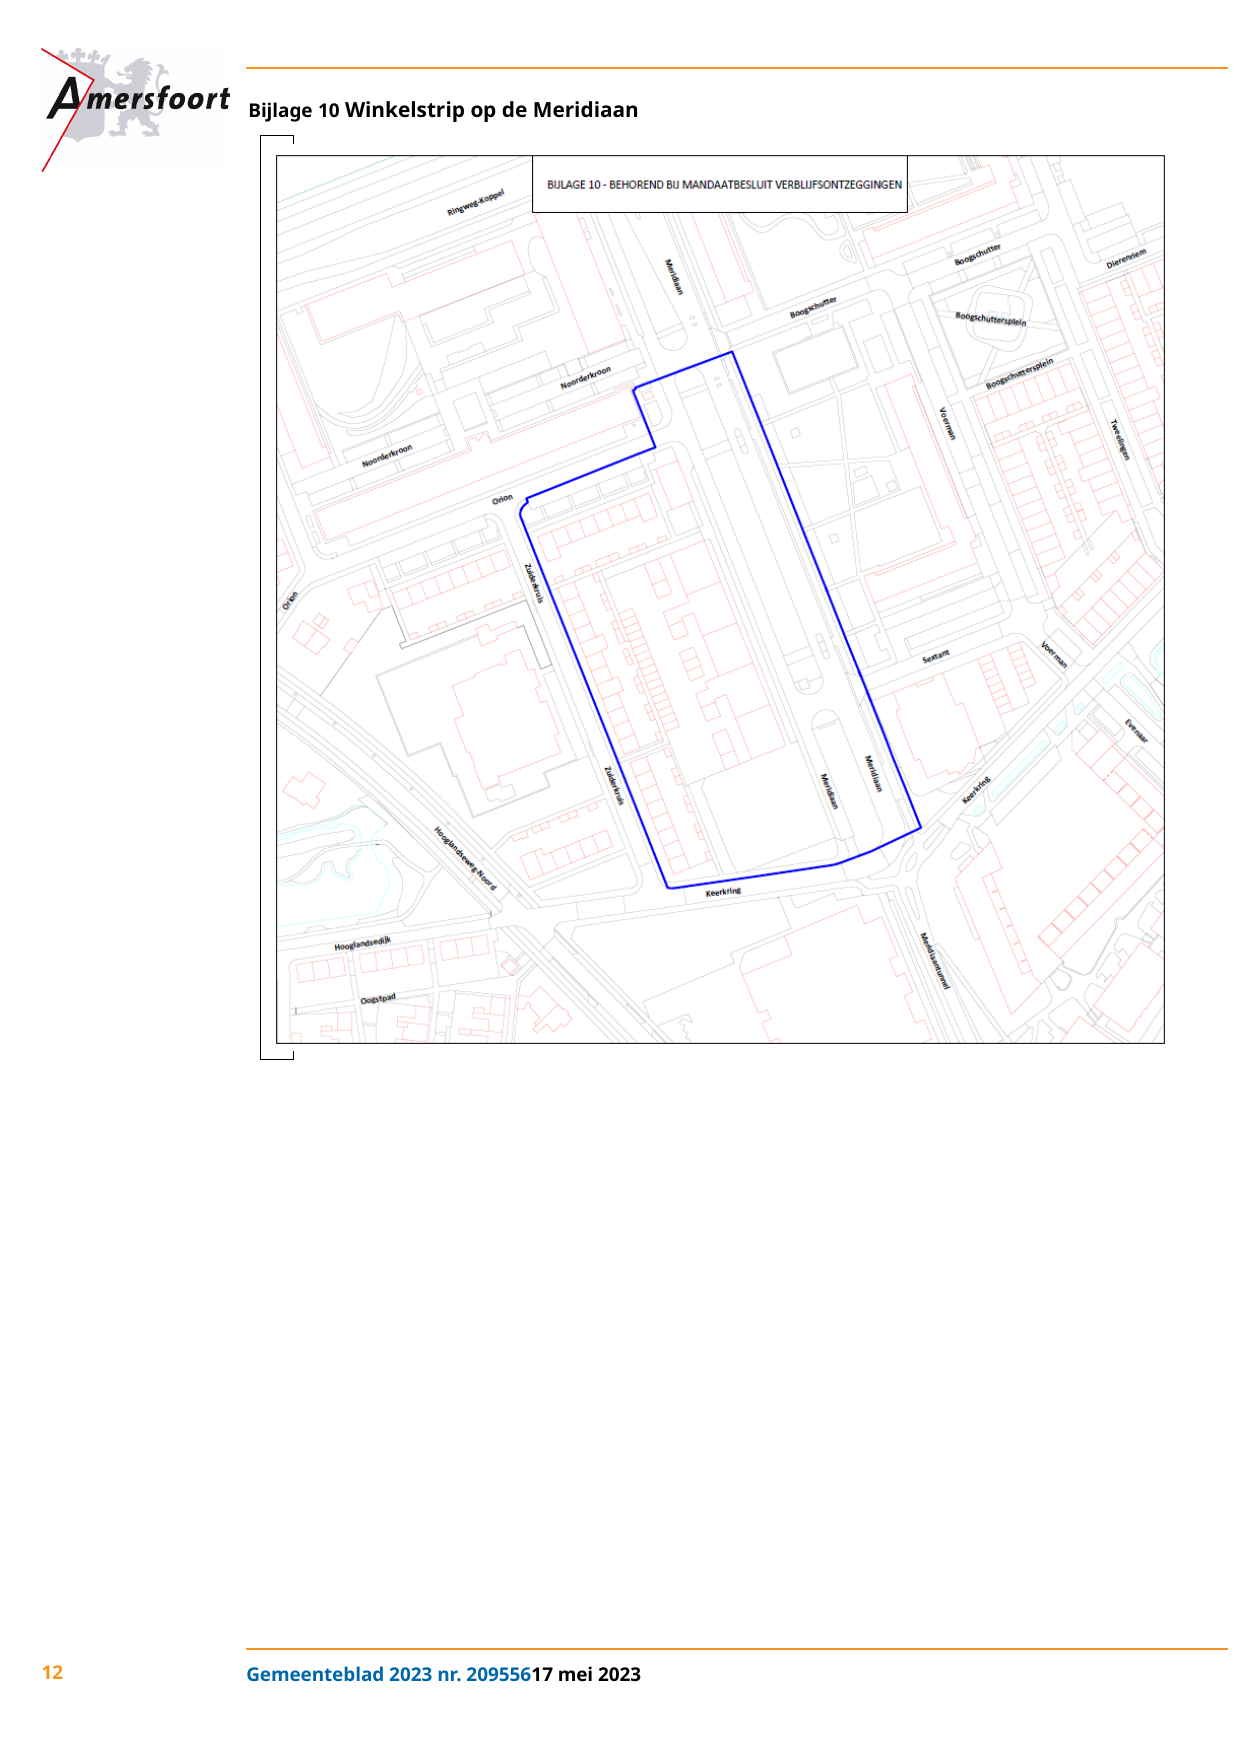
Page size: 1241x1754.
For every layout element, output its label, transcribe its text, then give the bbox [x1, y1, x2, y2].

text Bijlage 10 Winkelstrip op de Meridiaan [248, 95, 1152, 123]
picture [41, 47, 231, 172]
picture [268, 144, 1173, 1051]
